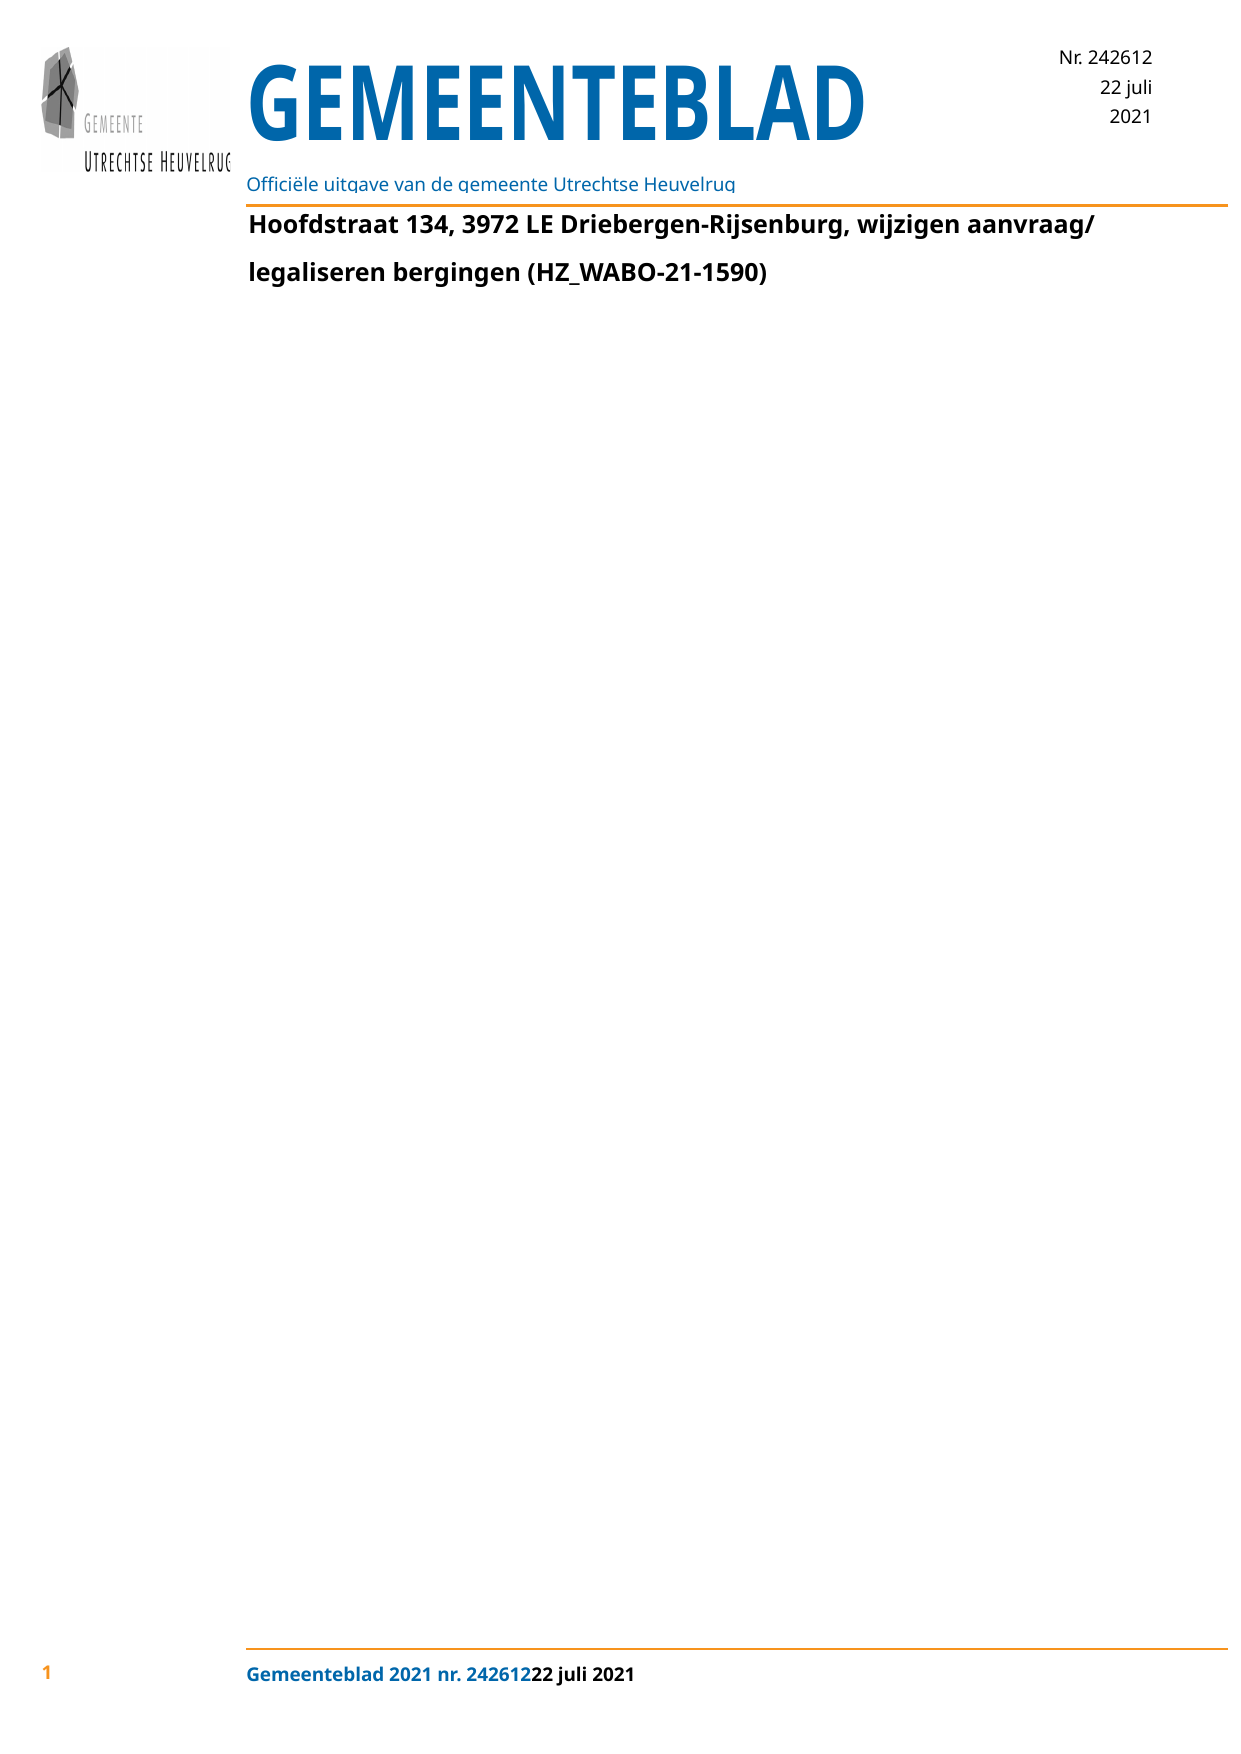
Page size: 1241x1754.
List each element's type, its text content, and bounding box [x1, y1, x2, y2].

picture [41, 47, 231, 172]
text Hoofdstraat 134, 3972 LE Driebergen-Rijsenburg, wijzigen aanvraag/ legaliseren bergingen (HZ_WABO-21-1590) [248, 207, 1152, 288]
